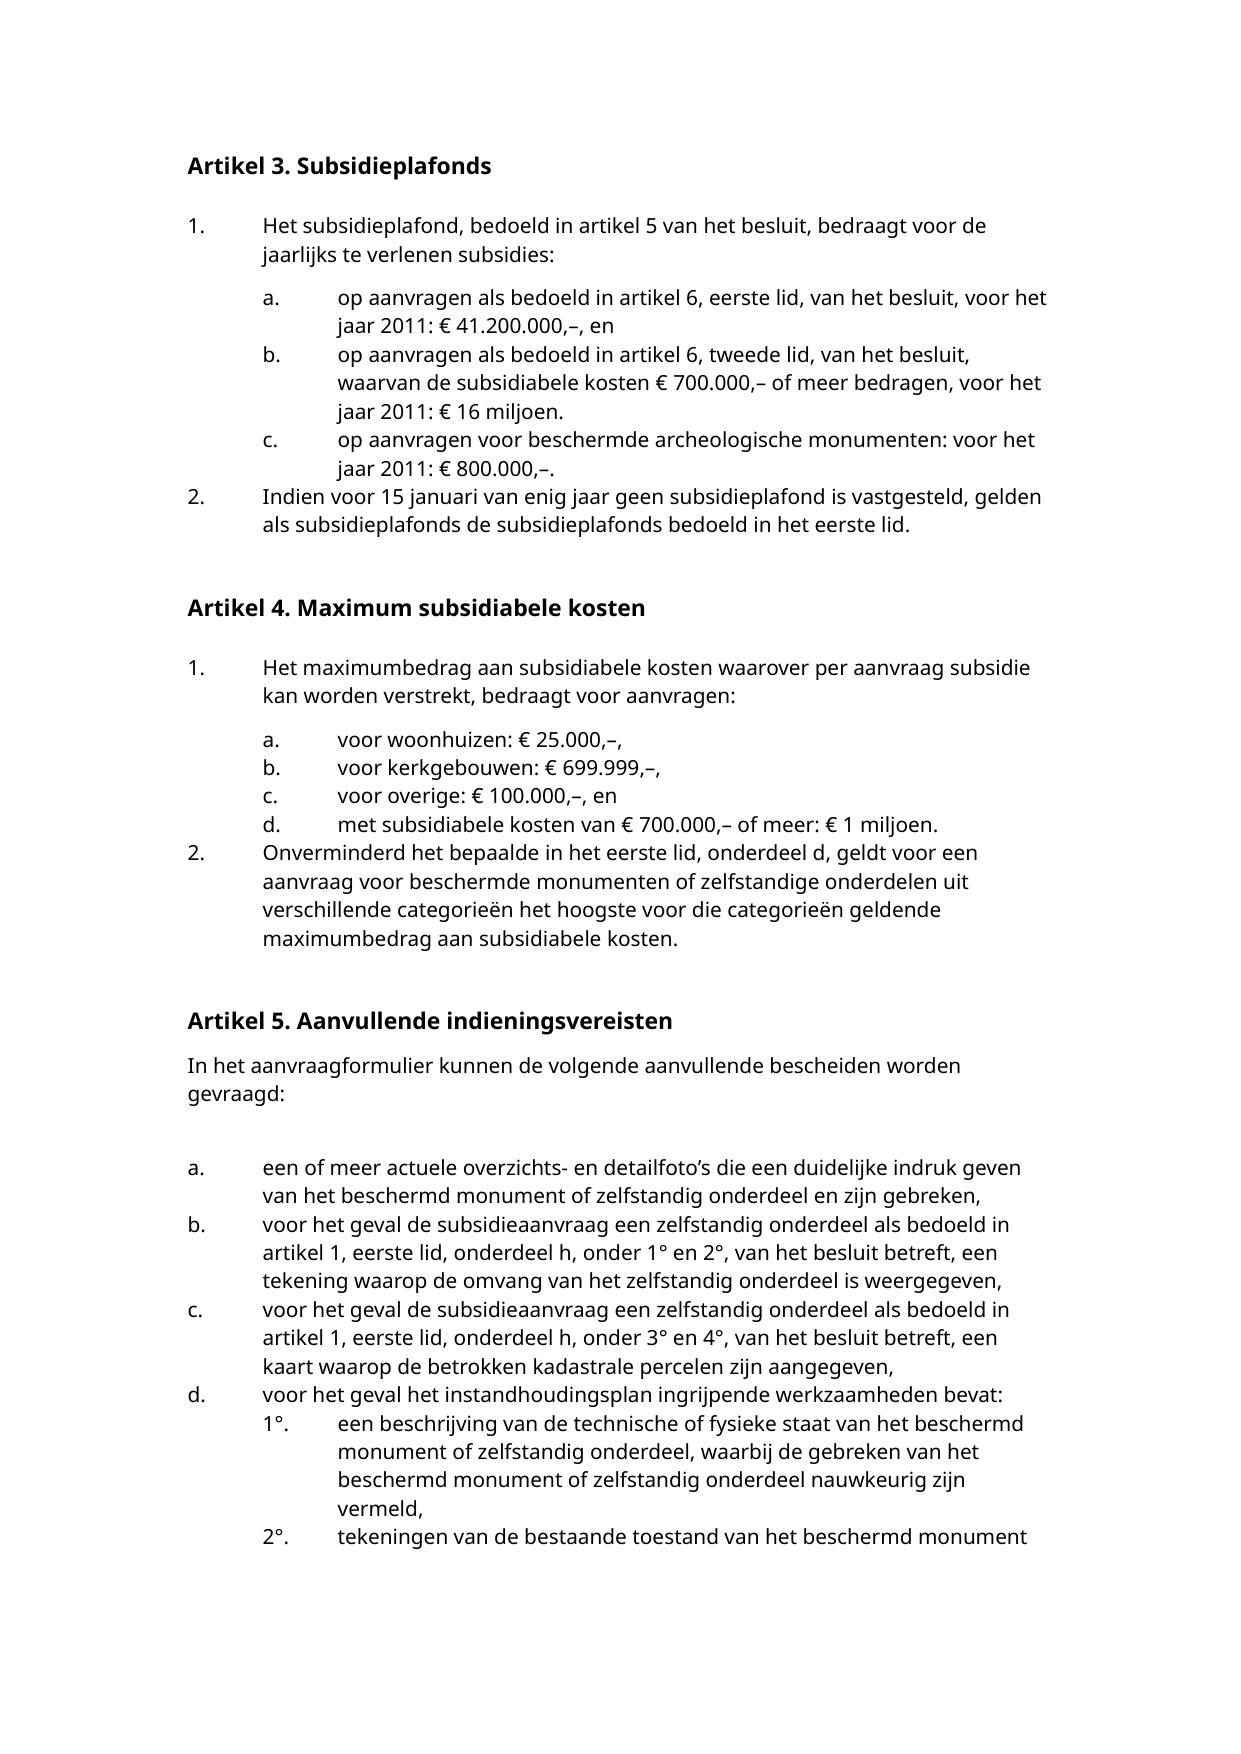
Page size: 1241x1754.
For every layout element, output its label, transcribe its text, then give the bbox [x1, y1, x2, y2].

list voor het geval het instandhoudingsplan ingrijpende werkzaamheden bevat: [187, 1380, 1053, 1409]
list Onverminderd het bepaalde in het eerste lid, onderdeel d, geldt voor een aanvraag voor beschermde monumenten of zelfstandige onderdelen uit verschillende categorieën het hoogste voor die categorieën geldende maximumbedrag aan subsidiabele kosten. [187, 838, 1053, 952]
list met subsidiabele kosten van € 700.000,– of meer: € 1 miljoen. [262, 810, 1053, 838]
list voor woonhuizen: € 25.000,–, [262, 725, 1053, 753]
subtitle Artikel 3. Subsidieplafonds [187, 150, 1053, 181]
list voor overige: € 100.000,–, en [262, 782, 1053, 810]
subtitle Artikel 5. Aanvullende indieningsvereisten [187, 1005, 1053, 1036]
list op aanvragen als bedoeld in artikel 6, tweede lid, van het besluit, waarvan de subsidiabele kosten € 700.000,– of meer bedragen, voor het jaar 2011: € 16 miljoen. [262, 340, 1053, 425]
subtitle Artikel 4. Maximum subsidiabele kosten [187, 592, 1053, 623]
list voor het geval de subsidieaanvraag een zelfstandig onderdeel als bedoeld in artikel 1, eerste lid, onderdeel h, onder 1° en 2°, van het besluit betreft, een tekening waarop de omvang van het zelfstandig onderdeel is weergegeven, [187, 1210, 1053, 1295]
list voor kerkgebouwen: € 699.999,–, [262, 753, 1053, 782]
list Het subsidieplafond, bedoeld in artikel 5 van het besluit, bedraagt voor de jaarlijks te verlenen subsidies: [187, 211, 1053, 268]
list tekeningen van de bestaande toestand van het beschermd monument [262, 1522, 1053, 1551]
text In het aanvraagformulier kunnen de volgende aanvullende bescheiden worden gevraagd: [187, 1051, 1053, 1108]
list Indien voor 15 januari van enig jaar geen subsidieplafond is vastgesteld, gelden als subsidieplafonds de subsidieplafonds bedoeld in het eerste lid. [187, 482, 1053, 539]
list Het maximumbedrag aan subsidiabele kosten waarover per aanvraag subsidie kan worden verstrekt, bedraagt voor aanvragen: [187, 653, 1053, 710]
list op aanvragen als bedoeld in artikel 6, eerste lid, van het besluit, voor het jaar 2011: € 41.200.000,–, en [262, 283, 1053, 340]
list voor het geval de subsidieaanvraag een zelfstandig onderdeel als bedoeld in artikel 1, eerste lid, onderdeel h, onder 3° en 4°, van het besluit betreft, een kaart waarop de betrokken kadastrale percelen zijn aangegeven, [187, 1295, 1053, 1380]
list een beschrijving van de technische of fysieke staat van het beschermd monument of zelfstandig onderdeel, waarbij de gebreken van het beschermd monument of zelfstandig onderdeel nauwkeurig zijn vermeld, [262, 1409, 1053, 1522]
list een of meer actuele overzichts- en detailfoto’s die een duidelijke indruk geven van het beschermd monument of zelfstandig onderdeel en zijn gebreken, [187, 1153, 1053, 1210]
list op aanvragen voor beschermde archeologische monumenten: voor het jaar 2011: € 800.000,–. [262, 425, 1053, 482]
